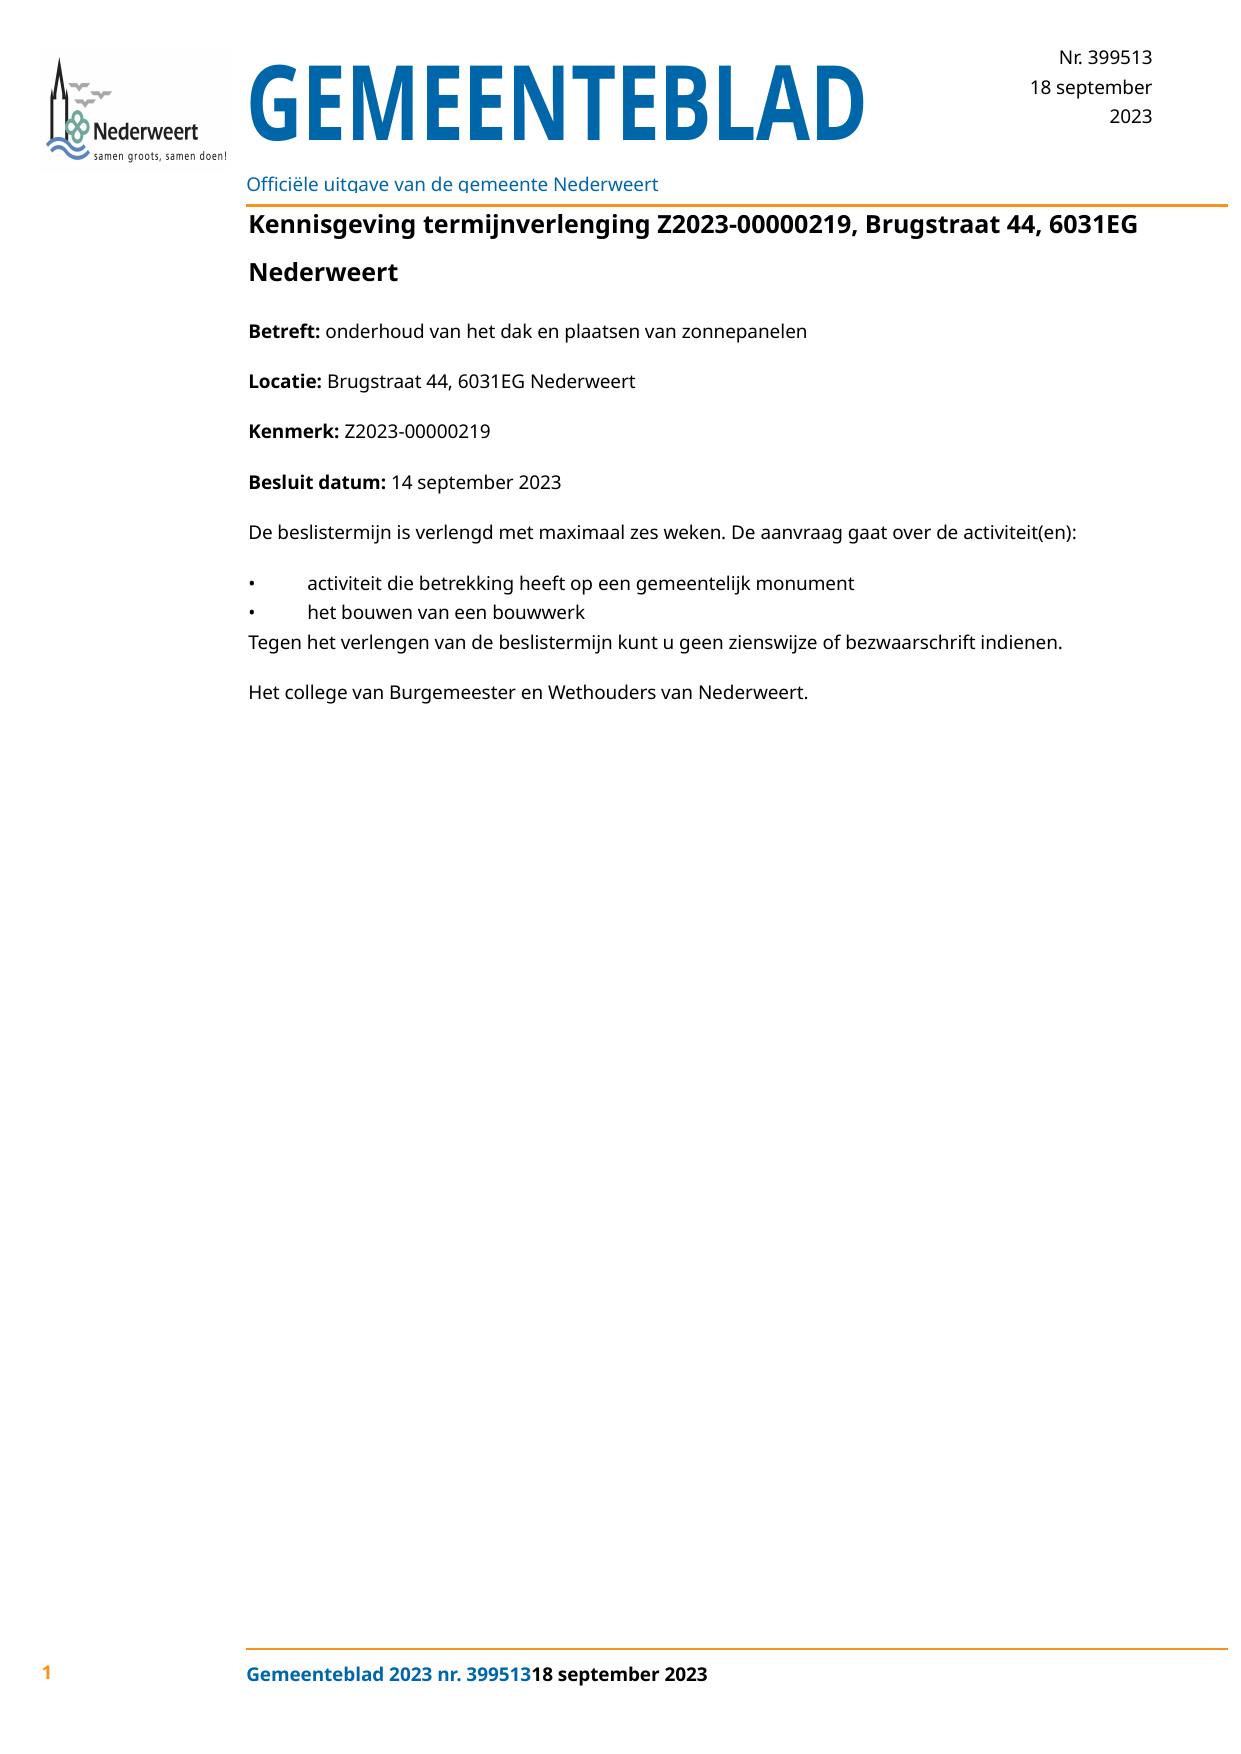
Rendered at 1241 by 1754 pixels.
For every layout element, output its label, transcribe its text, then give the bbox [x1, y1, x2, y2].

text Kenmerk: Z2023-00000219 [248, 419, 1152, 444]
list activiteit die betrekking heeft op een gemeentelijk monument [248, 570, 1152, 596]
text De beslistermijn is verlengd met maximaal zes weken. De aanvraag gaat over de activiteit(en): [248, 519, 1152, 545]
text Locatie: Brugstraat 44, 6031EG Nederweert [248, 368, 1152, 394]
text Tegen het verlengen van de beslistermijn kunt u geen zienswijze of bezwaarschrift indienen. [248, 629, 1152, 655]
text Betreft: onderhoud van het dak en plaatsen van zonnepanelen [248, 318, 1152, 344]
list het bouwen van een bouwwerk [248, 599, 1152, 625]
text Het college van Burgemeester en Wethouders van Nederweert. [248, 679, 1152, 705]
picture [41, 47, 231, 172]
text Kennisgeving termijnverlenging Z2023-00000219, Brugstraat 44, 6031EG Nederweert [248, 207, 1152, 288]
text Besluit datum: 14 september 2023 [248, 469, 1152, 495]
